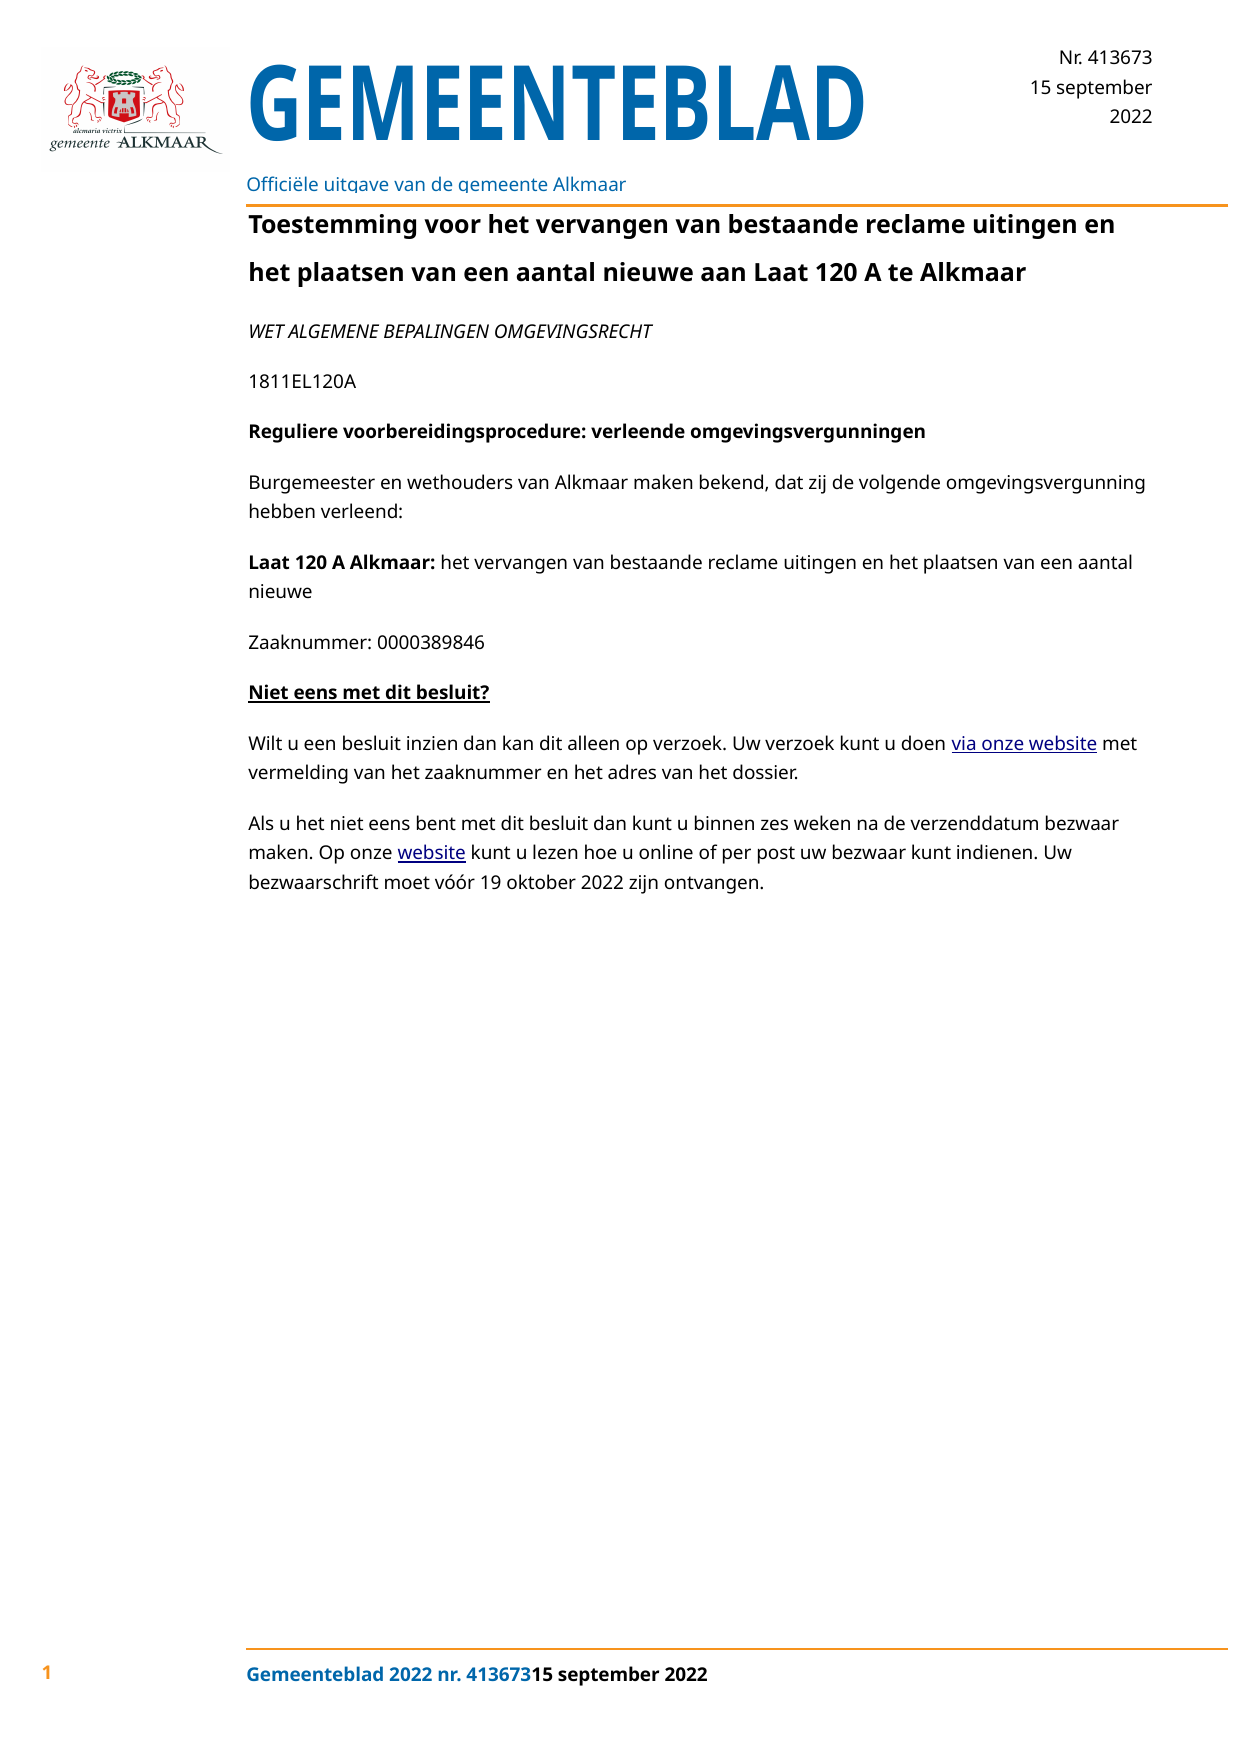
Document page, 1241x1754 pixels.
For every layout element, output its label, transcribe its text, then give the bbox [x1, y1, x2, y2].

text Toestemming voor het vervangen van bestaande reclame uitingen en het plaatsen van een aantal nieuwe aan Laat 120 A te Alkmaar [248, 207, 1152, 288]
text Zaaknummer: 0000389846 [248, 629, 1152, 655]
text 1811EL120A [248, 368, 1152, 394]
text Reguliere voorbereidingsprocedure: verleende omgevingsvergunningen [248, 419, 1152, 444]
text Wilt u een besluit inzien dan kan dit alleen op verzoek. Uw verzoek kunt u doen via onze website met vermelding van het zaaknummer en het adres van het dossier. [248, 730, 1152, 785]
text Laat 120 A Alkmaar: het vervangen van bestaande reclame uitingen en het plaatsen van een aantal nieuwe [248, 549, 1152, 604]
text Niet eens met dit besluit? [248, 679, 1152, 705]
text WET ALGEMENE BEPALINGEN OMGEVINGSRECHT [248, 318, 1152, 344]
picture [41, 47, 231, 172]
text Burgemeester en wethouders van Alkmaar maken bekend, dat zij de volgende omgevingsvergunning hebben verleend: [248, 469, 1152, 524]
text Als u het niet eens bent met dit besluit dan kunt u binnen zes weken na de verzenddatum bezwaar maken. Op onze website kunt u lezen hoe u online of per post uw bezwaar kunt indienen. Uw bezwaarschrift moet vóór 19 oktober 2022 zijn ontvangen. [248, 810, 1152, 895]
